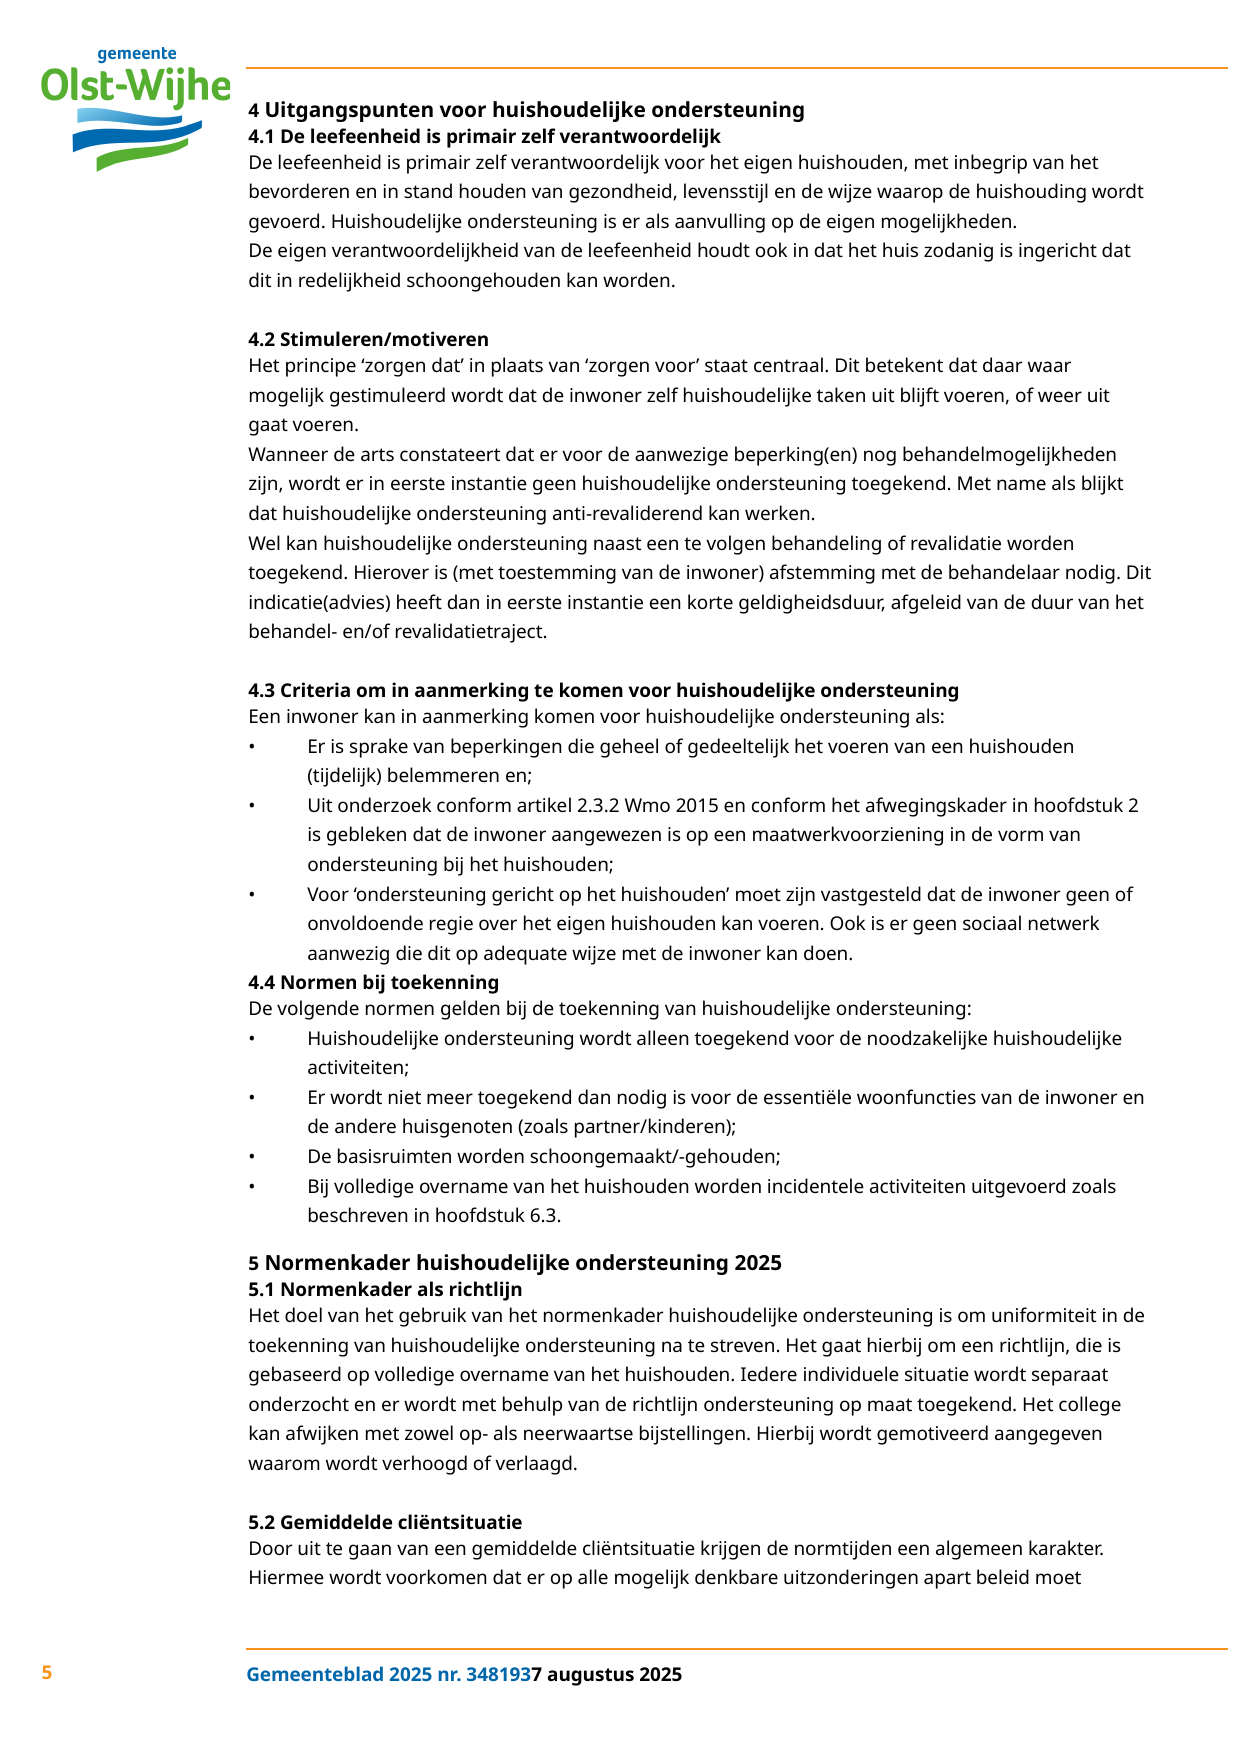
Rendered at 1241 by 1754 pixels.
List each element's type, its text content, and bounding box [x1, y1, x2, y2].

list Huishoudelijke ondersteuning wordt alleen toegekend voor de noodzakelijke huishoudelijke activiteiten; [248, 1025, 1152, 1080]
list Voor ‘ondersteuning gericht op het huishouden’ moet zijn vastgesteld dat de inwoner geen of onvoldoende regie over het eigen huishouden kan voeren. Ook is er geen sociaal netwerk aanwezig die dit op adequate wijze met de inwoner kan doen. [248, 881, 1152, 966]
text Het doel van het gebruik van het normenkader huishoudelijke ondersteuning is om uniformiteit in de toekenning van huishoudelijke ondersteuning na te streven. Het gaat hierbij om een richtlijn, die is gebaseerd op volledige overname van het huishouden. Iedere individuele situatie wordt separaat onderzocht en er wordt met behulp van de richtlijn ondersteuning op maat toegekend. Het college kan afwijken met zowel op- als neerwaartse bijstellingen. Hierbij wordt gemotiveerd aangegeven waarom wordt verhoogd of verlaagd. [248, 1302, 1152, 1476]
text De volgende normen gelden bij de toekenning van huishoudelijke ondersteuning: [248, 995, 1152, 1021]
list Uit onderzoek conform artikel 2.3.2 Wmo 2015 en conform het afwegingskader in hoofdstuk 2 is gebleken dat de inwoner aangewezen is op een maatwerkvoorziening in de vorm van ondersteuning bij het huishouden; [248, 792, 1152, 877]
text 4.4 Normen bij toekenning [248, 969, 1152, 995]
text 4.2 Stimuleren/motiveren [248, 326, 1152, 352]
text Wanneer de arts constateert dat er voor de aanwezige beperking(en) nog behandelmogelijkheden zijn, wordt er in eerste instantie geen huishoudelijke ondersteuning toegekend. Met name als blijkt dat huishoudelijke ondersteuning anti-revaliderend kan werken. [248, 441, 1152, 526]
text De leefeenheid is primair zelf verantwoordelijk voor het eigen huishouden, met inbegrip van het bevorderen en in stand houden van gezondheid, levensstijl en de wijze waarop de huishouding wordt gevoerd. Huishoudelijke ondersteuning is er als aanvulling op de eigen mogelijkheden. [248, 149, 1152, 234]
text Door uit te gaan van een gemiddelde cliëntsituatie krijgen de normtijden een algemeen karakter. Hiermee wordt voorkomen dat er op alle mogelijk denkbare uitzonderingen apart beleid moet [248, 1535, 1152, 1590]
list De basisruimten worden schoongemaakt/-gehouden; [248, 1143, 1152, 1169]
list Bij volledige overname van het huishouden worden incidentele activiteiten uitgevoerd zoals beschreven in hoofdstuk 6.3. [248, 1173, 1152, 1228]
picture [41, 47, 231, 172]
list Er is sprake van beperkingen die geheel of gedeeltelijk het voeren van een huishouden (tijdelijk) belemmeren en; [248, 733, 1152, 788]
text 5 Normenkader huishoudelijke ondersteuning 2025 [248, 1248, 1152, 1276]
text 4 Uitgangspunten voor huishoudelijke ondersteuning [248, 95, 1152, 123]
text 5.2 Gemiddelde cliëntsituatie [248, 1509, 1152, 1535]
text 4.1 De leefeenheid is primair zelf verantwoordelijk [248, 123, 1152, 149]
text 5.1 Normenkader als richtlijn [248, 1276, 1152, 1302]
text Het principe ‘zorgen dat’ in plaats van ‘zorgen voor’ staat centraal. Dit betekent dat daar waar mogelijk gestimuleerd wordt dat de inwoner zelf huishoudelijke taken uit blijft voeren, of weer uit gaat voeren. [248, 352, 1152, 437]
text 4.3 Criteria om in aanmerking te komen voor huishoudelijke ondersteuning [248, 678, 1152, 703]
text Wel kan huishoudelijke ondersteuning naast een te volgen behandeling of revalidatie worden toegekend. Hierover is (met toestemming van de inwoner) afstemming met de behandelaar nodig. Dit indicatie(advies) heeft dan in eerste instantie een korte geldigheidsduur, afgeleid van de duur van het behandel- en/of revalidatietraject. [248, 530, 1152, 644]
text Een inwoner kan in aanmerking komen voor huishoudelijke ondersteuning als: [248, 703, 1152, 729]
list Er wordt niet meer toegekend dan nodig is voor de essentiële woonfuncties van de inwoner en de andere huisgenoten (zoals partner/kinderen); [248, 1084, 1152, 1139]
text De eigen verantwoordelijkheid van de leefeenheid houdt ook in dat het huis zodanig is ingericht dat dit in redelijkheid schoongehouden kan worden. [248, 238, 1152, 293]
